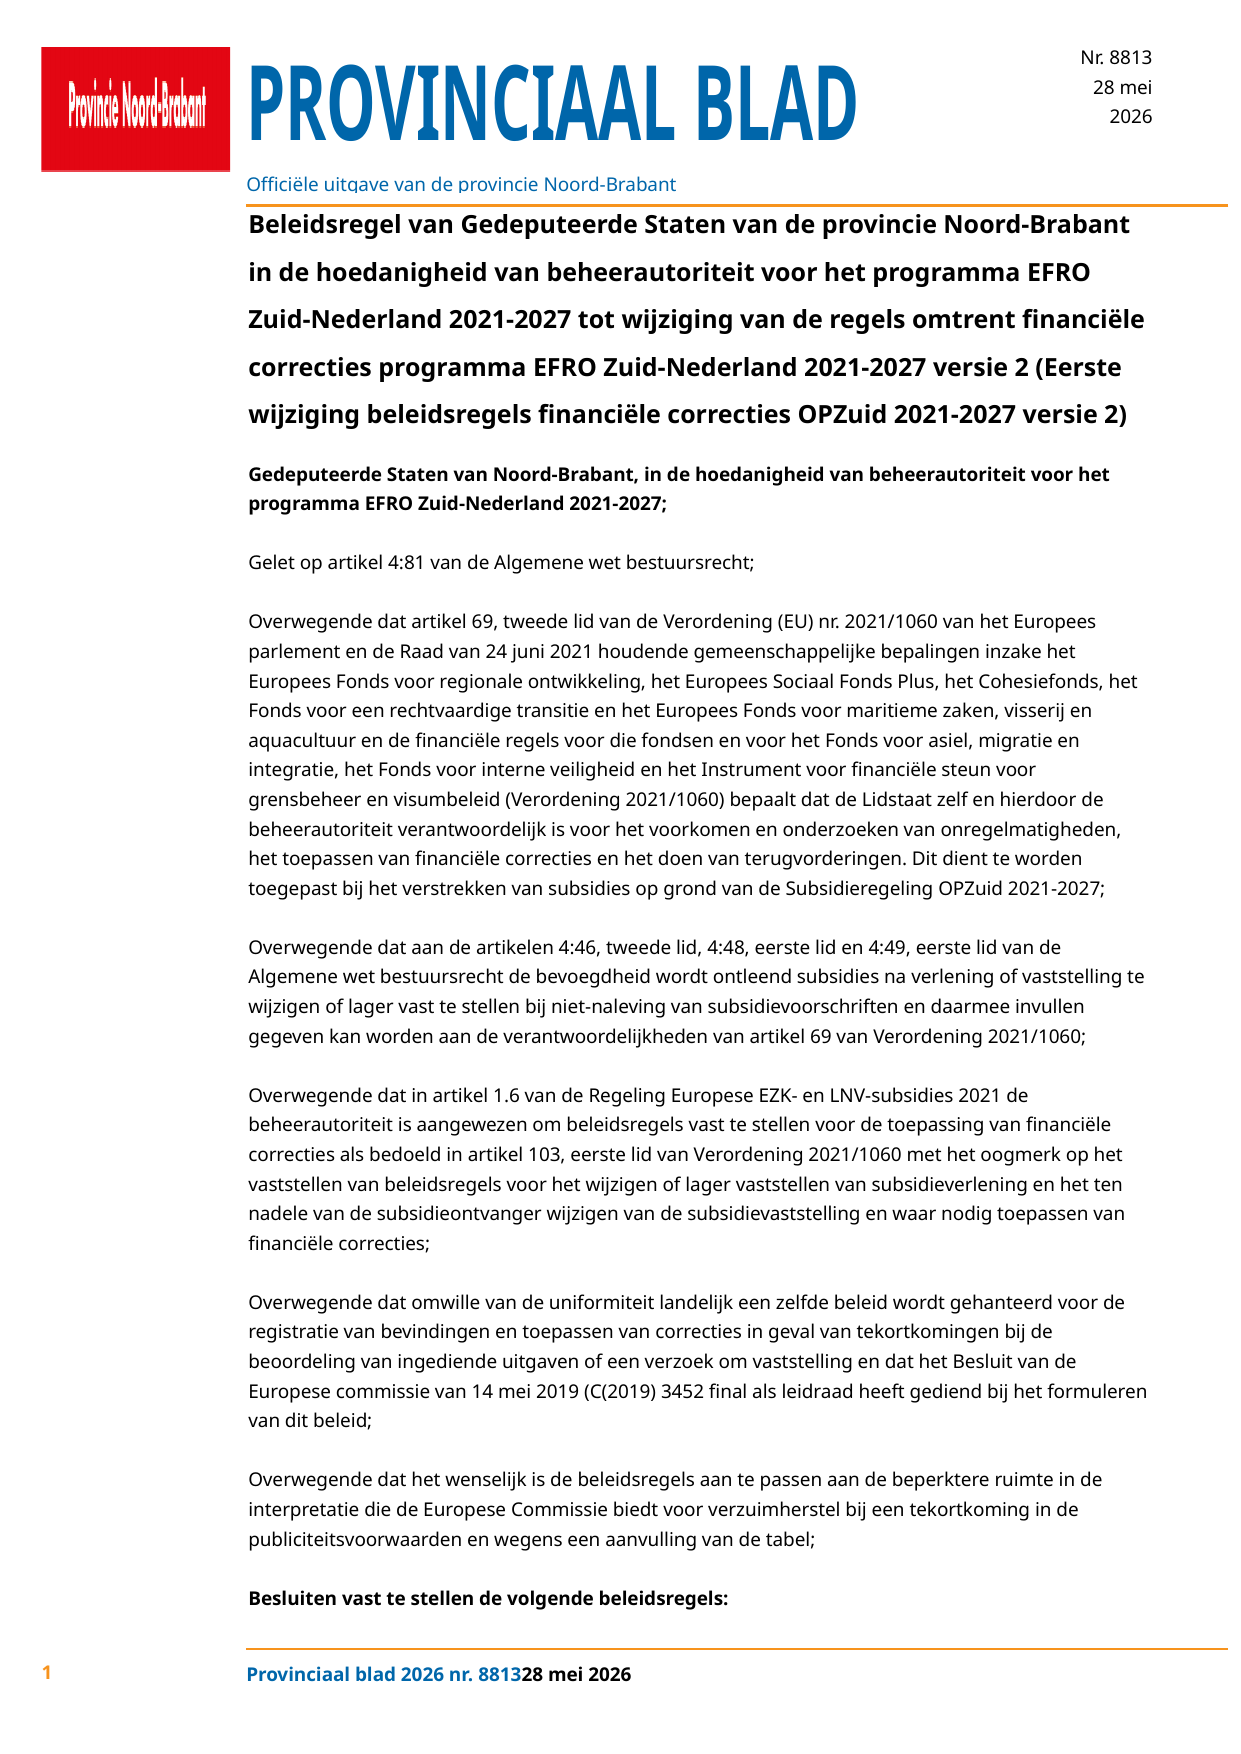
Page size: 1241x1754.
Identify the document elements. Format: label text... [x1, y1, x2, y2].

text Gelet op artikel 4:81 van de Algemene wet bestuursrecht; [248, 549, 1152, 575]
text Gedeputeerde Staten van Noord-Brabant, in de hoedanigheid van beheerautoriteit voor het programma EFRO Zuid-Nederland 2021-2027; [248, 461, 1152, 516]
text Overwegende dat aan de artikelen 4:46, tweede lid, 4:48, eerste lid en 4:49, eerste lid van de Algemene wet bestuursrecht de bevoegdheid wordt ontleend subsidies na verlening of vaststelling te wijzigen of lager vast te stellen bij niet-naleving van subsidievoorschriften en daarmee invullen gegeven kan worden aan de verantwoordelijkheden van artikel 69 van Verordening 2021/1060; [248, 934, 1152, 1048]
text Besluiten vast te stellen de volgende beleidsregels: [248, 1585, 1152, 1611]
picture [41, 47, 231, 172]
text Overwegende dat omwille van de uniformiteit landelijk een zelfde beleid wordt gehanteerd voor de registratie van bevindingen en toepassen van correcties in geval van tekortkomingen bij de beoordeling van ingediende uitgaven of een verzoek om vaststelling en dat het Besluit van de Europese commissie van 14 mei 2019 (C(2019) 3452 final als leidraad heeft gediend bij het formuleren van dit beleid; [248, 1289, 1152, 1433]
text Overwegende dat het wenselijk is de beleidsregels aan te passen aan de beperktere ruimte in de interpretatie die de Europese Commissie biedt voor verzuimherstel bij een tekortkoming in de publiciteitsvoorwaarden en wegens een aanvulling van de tabel; [248, 1467, 1152, 1551]
text Overwegende dat in artikel 1.6 van de Regeling Europese EZK- en LNV-subsidies 2021 de beheerautoriteit is aangewezen om beleidsregels vast te stellen voor de toepassing van financiële correcties als bedoeld in artikel 103, eerste lid van Verordening 2021/1060 met het oogmerk op het vaststellen van beleidsregels voor het wijzigen of lager vaststellen van subsidieverlening en het ten nadele van de subsidieontvanger wijzigen van de subsidievaststelling en waar nodig toepassen van financiële correcties; [248, 1082, 1152, 1256]
text Beleidsregel van Gedeputeerde Staten van de provincie Noord-Brabant in de hoedanigheid van beheerautoriteit voor het programma EFRO Zuid-Nederland 2021-2027 tot wijziging van de regels omtrent financiële correcties programma EFRO Zuid-Nederland 2021-2027 versie 2 (Eerste wijziging beleidsregels financiële correcties OPZuid 2021-2027 versie 2) [248, 207, 1152, 431]
text Overwegende dat artikel 69, tweede lid van de Verordening (EU) nr. 2021/1060 van het Europees parlement en de Raad van 24 juni 2021 houdende gemeenschappelijke bepalingen inzake het Europees Fonds voor regionale ontwikkeling, het Europees Sociaal Fonds Plus, het Cohesiefonds, het Fonds voor een rechtvaardige transitie en het Europees Fonds voor maritieme zaken, visserij en aquacultuur en de financiële regels voor die fondsen en voor het Fonds voor asiel, migratie en integratie, het Fonds voor interne veiligheid en het Instrument voor financiële steun voor grensbeheer en visumbeleid (Verordening 2021/1060) bepaalt dat de Lidstaat zelf en hierdoor de beheerautoriteit verantwoordelijk is voor het voorkomen en onderzoeken van onregelmatigheden, het toepassen van financiële correcties en het doen van terugvorderingen. Dit dient te worden toegepast bij het verstrekken van subsidies op grond van de Subsidieregeling OPZuid 2021-2027; [248, 609, 1152, 901]
